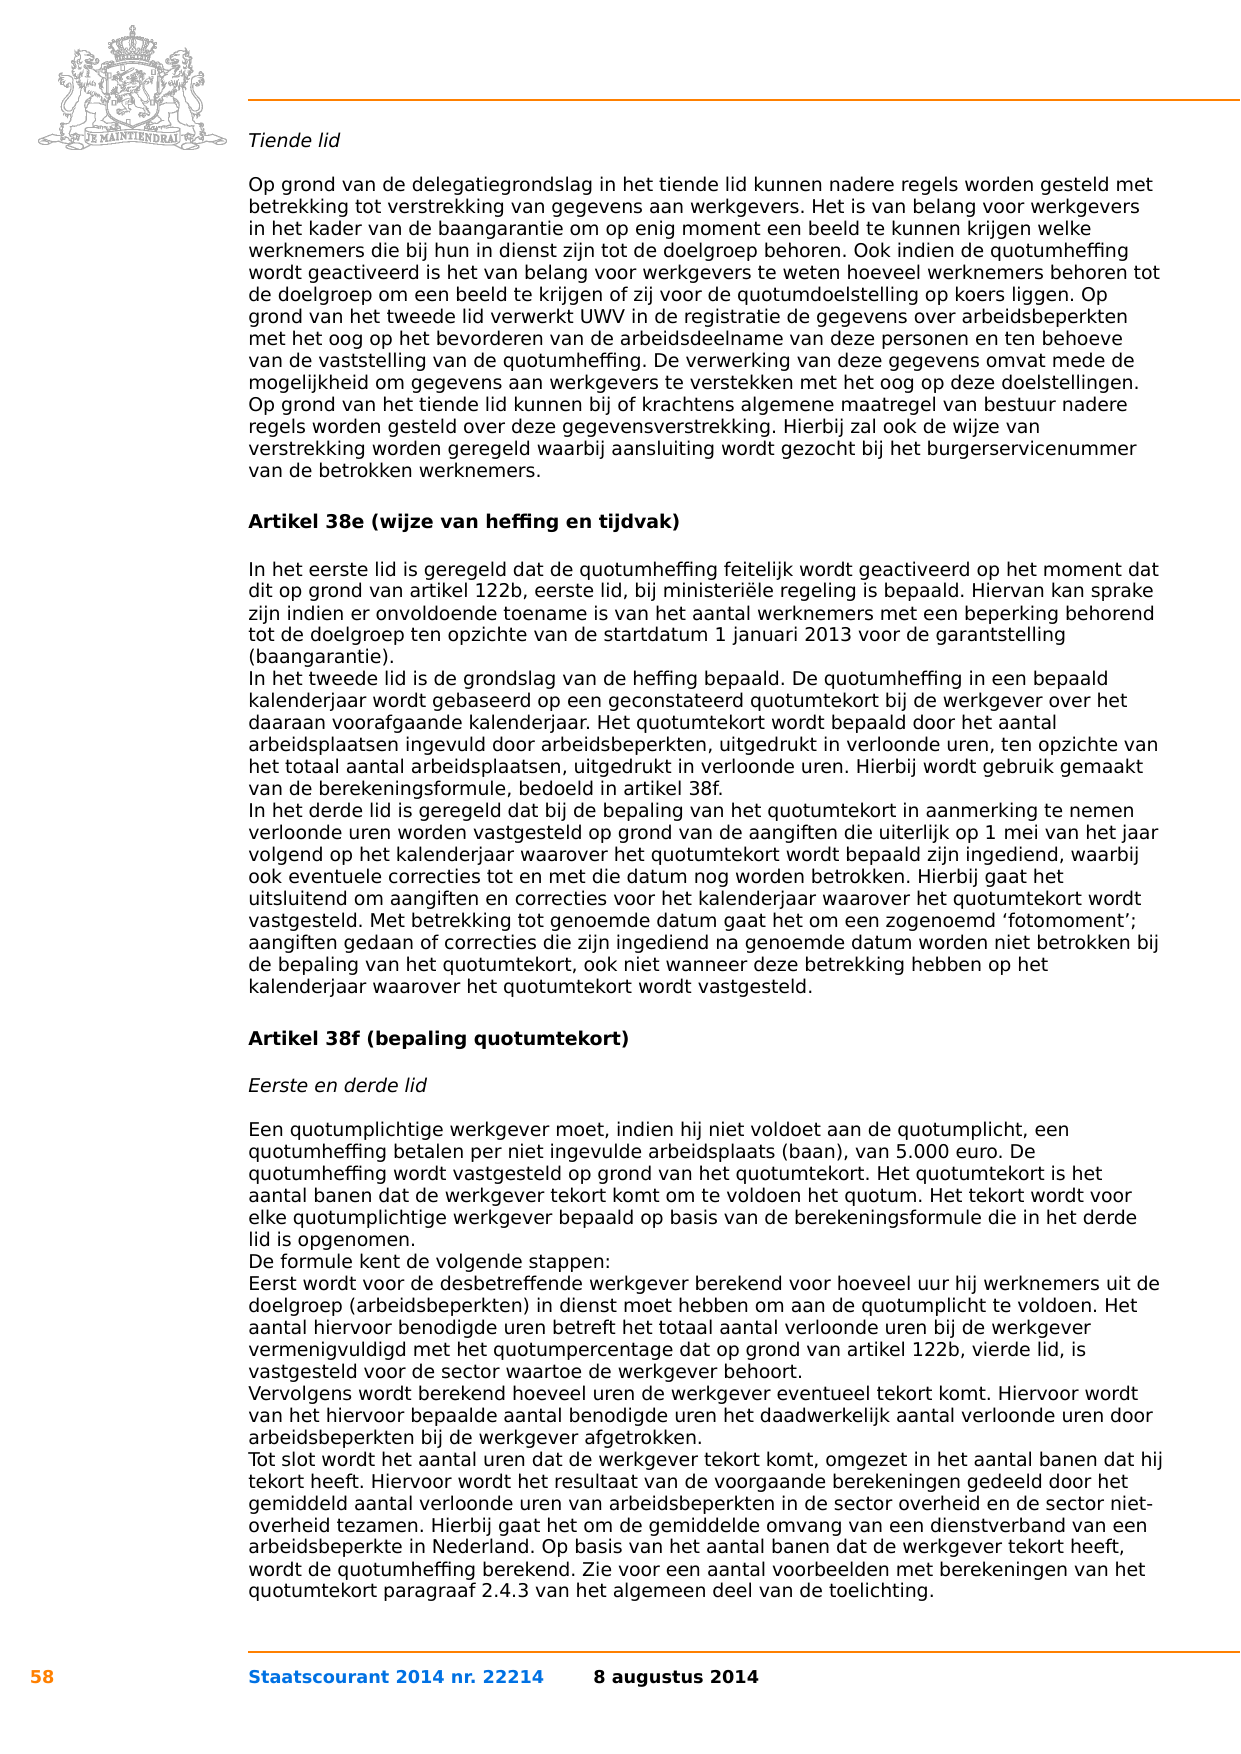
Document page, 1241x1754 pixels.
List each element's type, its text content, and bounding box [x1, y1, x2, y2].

subtitle Artikel 38f (bepaling quotumtekort) [248, 1028, 1163, 1050]
subtitle Eerste en derde lid [248, 1075, 1163, 1097]
text In het tweede lid is de grondslag van de heffing bepaald. De quotumheffing in een bepaald kalenderjaar wordt gebaseerd op een geconstateerd quotumtekort bij de werkgever over het daaraan voorafgaande kalenderjaar. Het quotumtekort wordt bepaald door het aantal arbeidsplaatsen ingevuld door arbeidsbeperkten, uitgedrukt in verloonde uren, ten opzichte van het totaal aantal arbeidsplaatsen, uitgedrukt in verloonde uren. Hierbij wordt gebruik gemaakt van de berekeningsformule, bedoeld in artikel 38f. [248, 668, 1163, 800]
text Vervolgens wordt berekend hoeveel uren de werkgever eventueel tekort komt. Hiervoor wordt van het hiervoor bepaalde aantal benodigde uren het daadwerkelijk aantal verloonde uren door arbeidsbeperkten bij de werkgever afgetrokken. [248, 1383, 1163, 1448]
text Tot slot wordt het aantal uren dat de werkgever tekort komt, omgezet in het aantal banen dat hij tekort heeft. Hiervoor wordt het resultaat van de voorgaande berekeningen gedeeld door het gemiddeld aantal verloonde uren van arbeidsbeperkten in de sector overheid en de sector niet-overheid tezamen. Hierbij gaat het om de gemiddelde omvang van een dienstverband van een arbeidsbeperkte in Nederland. Op basis van het aantal banen dat de werkgever tekort heeft, wordt de quotumheffing berekend. Zie voor een aantal voorbeelden met berekeningen van het quotumtekort paragraaf 2.4.3 van het algemeen deel van de toelichting. [248, 1448, 1163, 1602]
text In het derde lid is geregeld dat bij de bepaling van het quotumtekort in aanmerking te nemen verloonde uren worden vastgesteld op grond van de aangiften die uiterlijk op 1 mei van het jaar volgend op het kalenderjaar waarover het quotumtekort wordt bepaald zijn ingediend, waarbij ook eventuele correcties tot en met die datum nog worden betrokken. Hierbij gaat het uitsluitend om aangiften en correcties voor het kalenderjaar waarover het quotumtekort wordt vastgesteld. Met betrekking tot genoemde datum gaat het om een zogenoemd ‘fotomoment’; aangiften gedaan of correcties die zijn ingediend na genoemde datum worden niet betrokken bij de bepaling van het quotumtekort, ook niet wanneer deze betrekking hebben op het kalenderjaar waarover het quotumtekort wordt vastgesteld. [248, 800, 1163, 998]
subtitle Artikel 38e (wijze van heffing en tijdvak) [248, 511, 1163, 533]
text De formule kent de volgende stappen: [248, 1251, 1163, 1273]
text Een quotumplichtige werkgever moet, indien hij niet voldoet aan de quotumplicht, een quotumheffing betalen per niet ingevulde arbeidsplaats (baan), van 5.000 euro. De quotumheffing wordt vastgesteld op grond van het quotumtekort. Het quotumtekort is het aantal banen dat de werkgever tekort komt om te voldoen het quotum. Het tekort wordt voor elke quotumplichtige werkgever bepaald op basis van de berekeningsformule die in het derde lid is opgenomen. [248, 1119, 1163, 1251]
text Op grond van de delegatiegrondslag in het tiende lid kunnen nadere regels worden gesteld met betrekking tot verstrekking van gegevens aan werkgevers. Het is van belang voor werkgevers in het kader van de baangarantie om op enig moment een beeld te kunnen krijgen welke werknemers die bij hun in dienst zijn tot de doelgroep behoren. Ook indien de quotumheffing wordt geactiveerd is het van belang voor werkgevers te weten hoeveel werknemers behoren tot de doelgroep om een beeld te krijgen of zij voor de quotumdoelstelling op koers liggen. Op grond van het tweede lid verwerkt UWV in de registratie de gegevens over arbeidsbeperkten met het oog op het bevorderen van de arbeidsdeelname van deze personen en ten behoeve van de vaststelling van de quotumheffing. De verwerking van deze gegevens omvat mede de mogelijkheid om gegevens aan werkgevers te verstekken met het oog op deze doelstellingen. Op grond van het tiende lid kunnen bij of krachtens algemene maatregel van bestuur nadere regels worden gesteld over deze gegevensverstrekking. Hierbij zal ook de wijze van verstrekking worden geregeld waarbij aansluiting wordt gezocht bij het burgerservicenummer van de betrokken werknemers. [248, 174, 1163, 481]
picture [38, 25, 227, 150]
subtitle Tiende lid [248, 130, 1163, 152]
text Eerst wordt voor de desbetreffende werkgever berekend voor hoeveel uur hij werknemers uit de doelgroep (arbeidsbeperkten) in dienst moet hebben om aan de quotumplicht te voldoen. Het aantal hiervoor benodigde uren betreft het totaal aantal verloonde uren bij de werkgever vermenigvuldigd met het quotumpercentage dat op grond van artikel 122b, vierde lid, is vastgesteld voor de sector waartoe de werkgever behoort. [248, 1273, 1163, 1383]
text In het eerste lid is geregeld dat de quotumheffing feitelijk wordt geactiveerd op het moment dat dit op grond van artikel 122b, eerste lid, bij ministeriële regeling is bepaald. Hiervan kan sprake zijn indien er onvoldoende toename is van het aantal werknemers met een beperking behorend tot de doelgroep ten opzichte van de startdatum 1 januari 2013 voor de garantstelling (baangarantie). [248, 558, 1163, 668]
